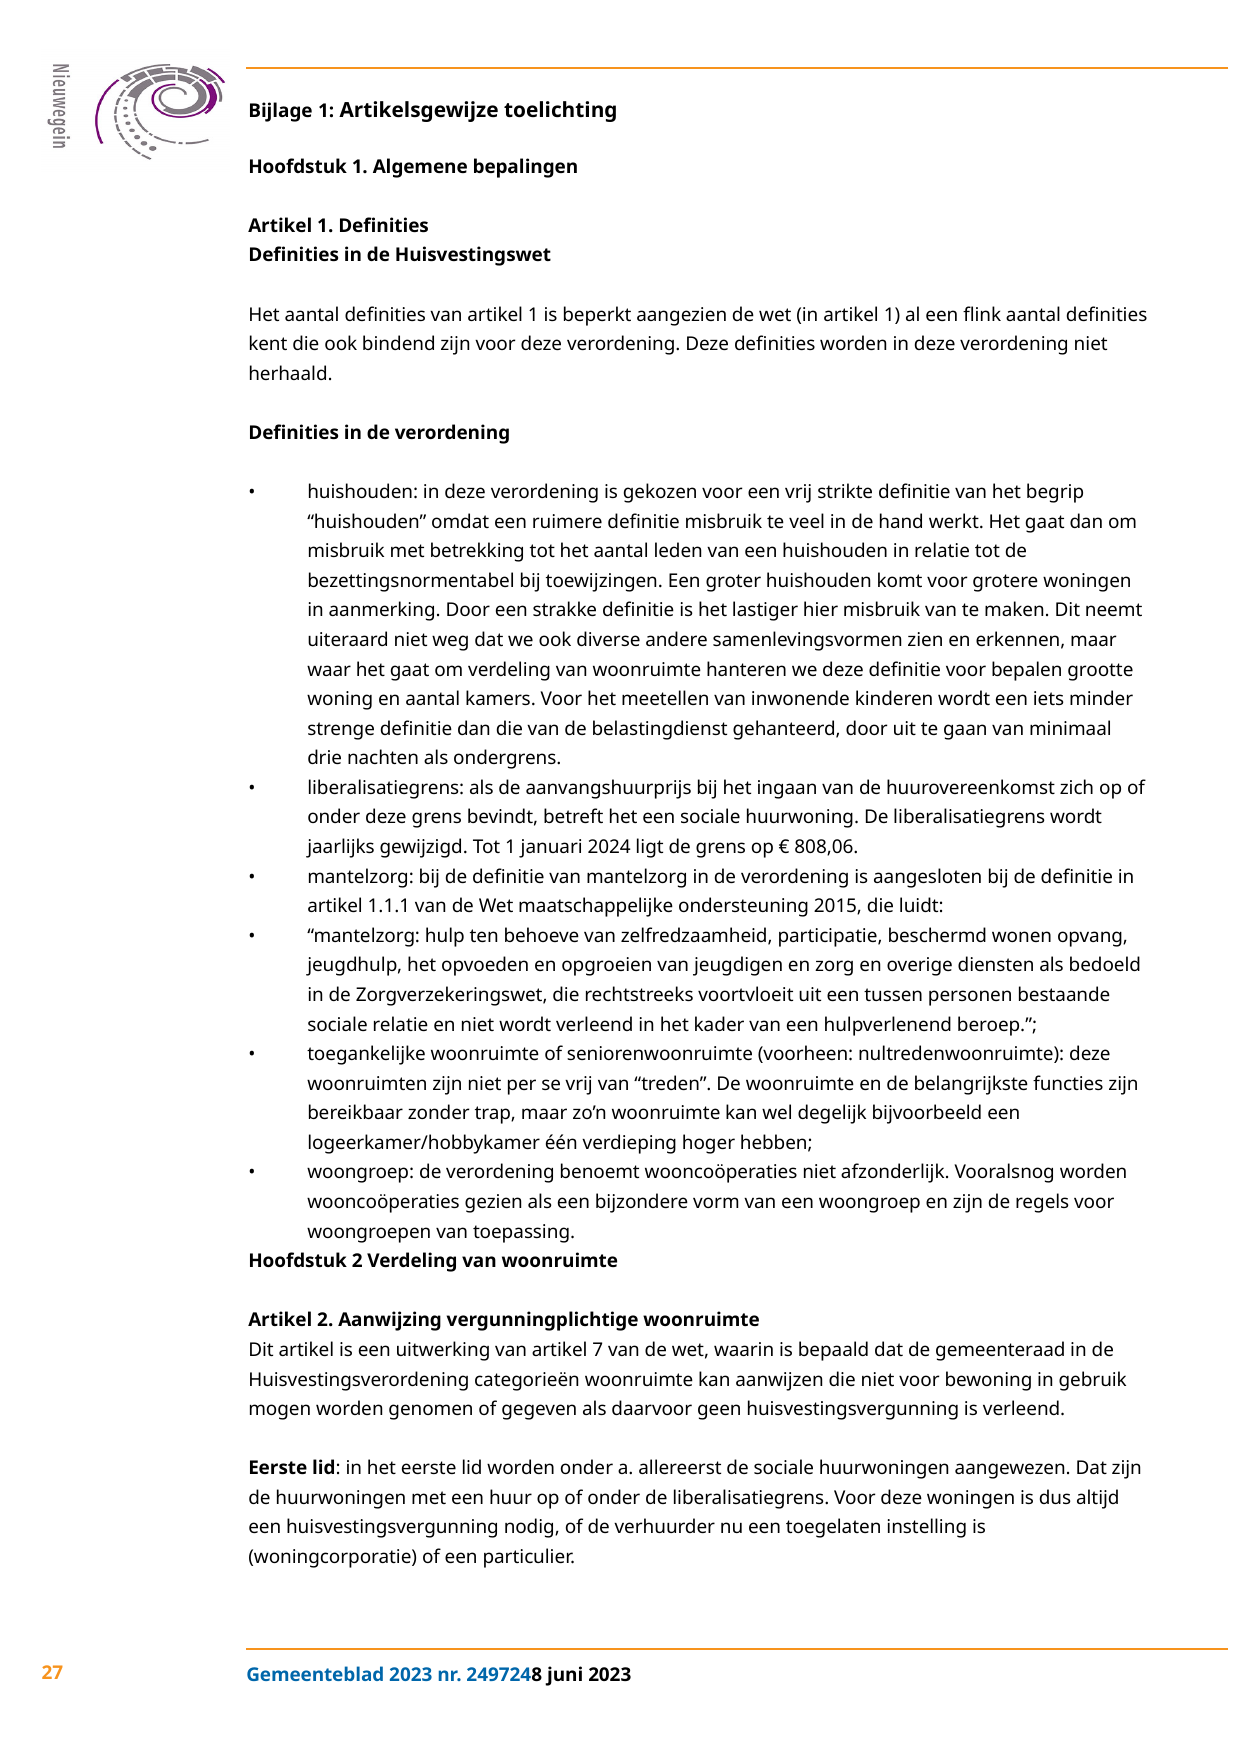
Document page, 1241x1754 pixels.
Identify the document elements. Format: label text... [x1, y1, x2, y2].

text Definities in de verordening [248, 419, 1152, 445]
list “mantelzorg: hulp ten behoeve van zelfredzaamheid, participatie, beschermd wonen opvang, jeugdhulp, het opvoeden en opgroeien van jeugdigen en zorg en overige diensten als bedoeld in de Zorgverzekeringswet, die rechtstreeks voortvloeit uit een tussen personen bestaande sociale relatie en niet wordt verleend in het kader van een hulpverlenend beroep.”; [248, 922, 1152, 1037]
list liberalisatiegrens: als de aanvangshuurprijs bij het ingaan van de huurovereenkomst zich op of onder deze grens bevindt, betreft het een sociale huurwoning. De liberalisatiegrens wordt jaarlijks gewijzigd. Tot 1 januari 2024 ligt de grens op € 808,06. [248, 774, 1152, 859]
list mantelzorg: bij de definitie van mantelzorg in de verordening is aangesloten bij de definitie in artikel 1.1.1 van de Wet maatschappelijke ondersteuning 2015, die luidt: [248, 863, 1152, 918]
text Bijlage 1: Artikelsgewijze toelichting [248, 95, 1152, 123]
text Artikel 1. Definities [248, 212, 1152, 238]
text Eerste lid: in het eerste lid worden onder a. allereerst de sociale huurwoningen aangewezen. Dat zijn de huurwoningen met een huur op of onder de liberalisatiegrens. Voor deze woningen is dus altijd een huisvestingsvergunning nodig, of de verhuurder nu een toegelaten instelling is (woningcorporatie) of een particulier. [248, 1454, 1152, 1569]
text Artikel 2. Aanwijzing vergunningplichtige woonruimte [248, 1307, 1152, 1332]
text Dit artikel is een uitwerking van artikel 7 van de wet, waarin is bepaald dat de gemeenteraad in de Huisvestingsverordening categorieën woonruimte kan aanwijzen die niet voor bewoning in gebruik mogen worden genomen of gegeven als daarvoor geen huisvestingsvergunning is verleend. [248, 1336, 1152, 1421]
picture [41, 47, 231, 172]
text Definities in de Huisvestingswet [248, 242, 1152, 267]
list huishouden: in deze verordening is gekozen voor een vrij strikte definitie van het begrip “huishouden” omdat een ruimere definitie misbruik te veel in de hand werkt. Het gaat dan om misbruik met betrekking tot het aantal leden van een huishouden in relatie tot de bezettingsnormentabel bij toewijzingen. Een groter huishouden komt voor grotere woningen in aanmerking. Door een strakke definitie is het lastiger hier misbruik van te maken. Dit neemt uiteraard niet weg dat we ook diverse andere samenlevingsvormen zien en erkennen, maar waar het gaat om verdeling van woonruimte hanteren we deze definitie voor bepalen grootte woning en aantal kamers. Voor het meetellen van inwonende kinderen wordt een iets minder strenge definitie dan die van de belastingdienst gehanteerd, door uit te gaan van minimaal drie nachten als ondergrens. [248, 478, 1152, 770]
list woongroep: de verordening benoemt wooncoöperaties niet afzonderlijk. Vooralsnog worden wooncoöperaties gezien als een bijzondere vorm van een woongroep en zijn de regels voor woongroepen van toepassing. [248, 1159, 1152, 1244]
list toegankelijke woonruimte of seniorenwoonruimte (voorheen: nultredenwoonruimte): deze woonruimten zijn niet per se vrij van “treden”. De woonruimte en de belangrijkste functies zijn bereikbaar zonder trap, maar zo’n woonruimte kan wel degelijk bijvoorbeeld een logeerkamer/hobbykamer één verdieping hoger hebben; [248, 1040, 1152, 1155]
text Het aantal definities van artikel 1 is beperkt aangezien de wet (in artikel 1) al een flink aantal definities kent die ook bindend zijn voor deze verordening. Deze definities worden in deze verordening niet herhaald. [248, 301, 1152, 386]
text Hoofdstuk 2 Verdeling van woonruimte [248, 1247, 1152, 1273]
text Hoofdstuk 1. Algemene bepalingen [248, 153, 1152, 179]
